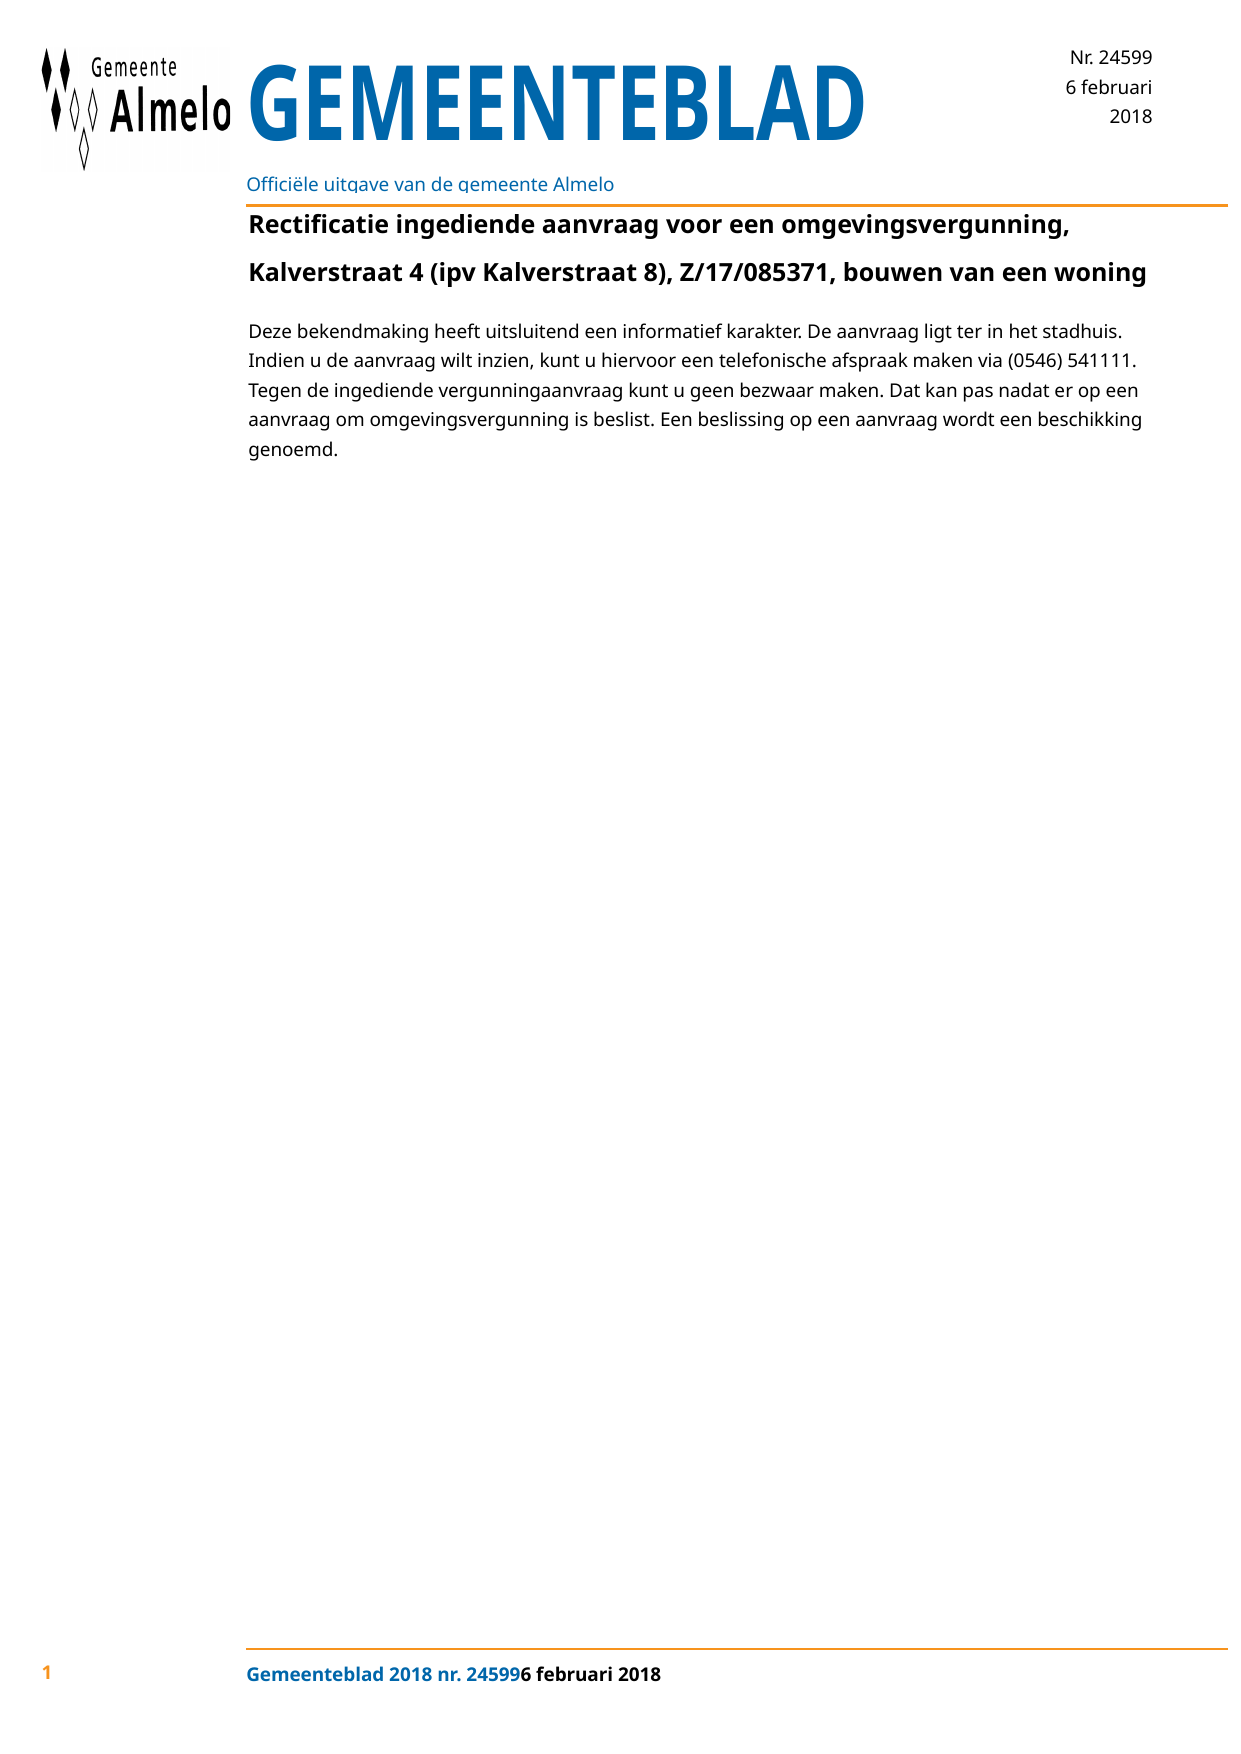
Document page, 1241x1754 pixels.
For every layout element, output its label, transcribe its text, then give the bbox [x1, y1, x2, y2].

text Rectificatie ingediende aanvraag voor een omgevingsvergunning, Kalverstraat 4 (ipv Kalverstraat 8), Z/17/085371, bouwen van een woning [248, 207, 1152, 288]
picture [41, 47, 231, 172]
text Deze bekendmaking heeft uitsluitend een informatief karakter. De aanvraag ligt ter in het stadhuis. Indien u de aanvraag wilt inzien, kunt u hiervoor een telefonische afspraak maken via (0546) 541111. Tegen de ingediende vergunningaanvraag kunt u geen bezwaar maken. Dat kan pas nadat er op een aanvraag om omgevingsvergunning is beslist. Een beslissing op een aanvraag wordt een beschikking genoemd. [248, 318, 1152, 462]
